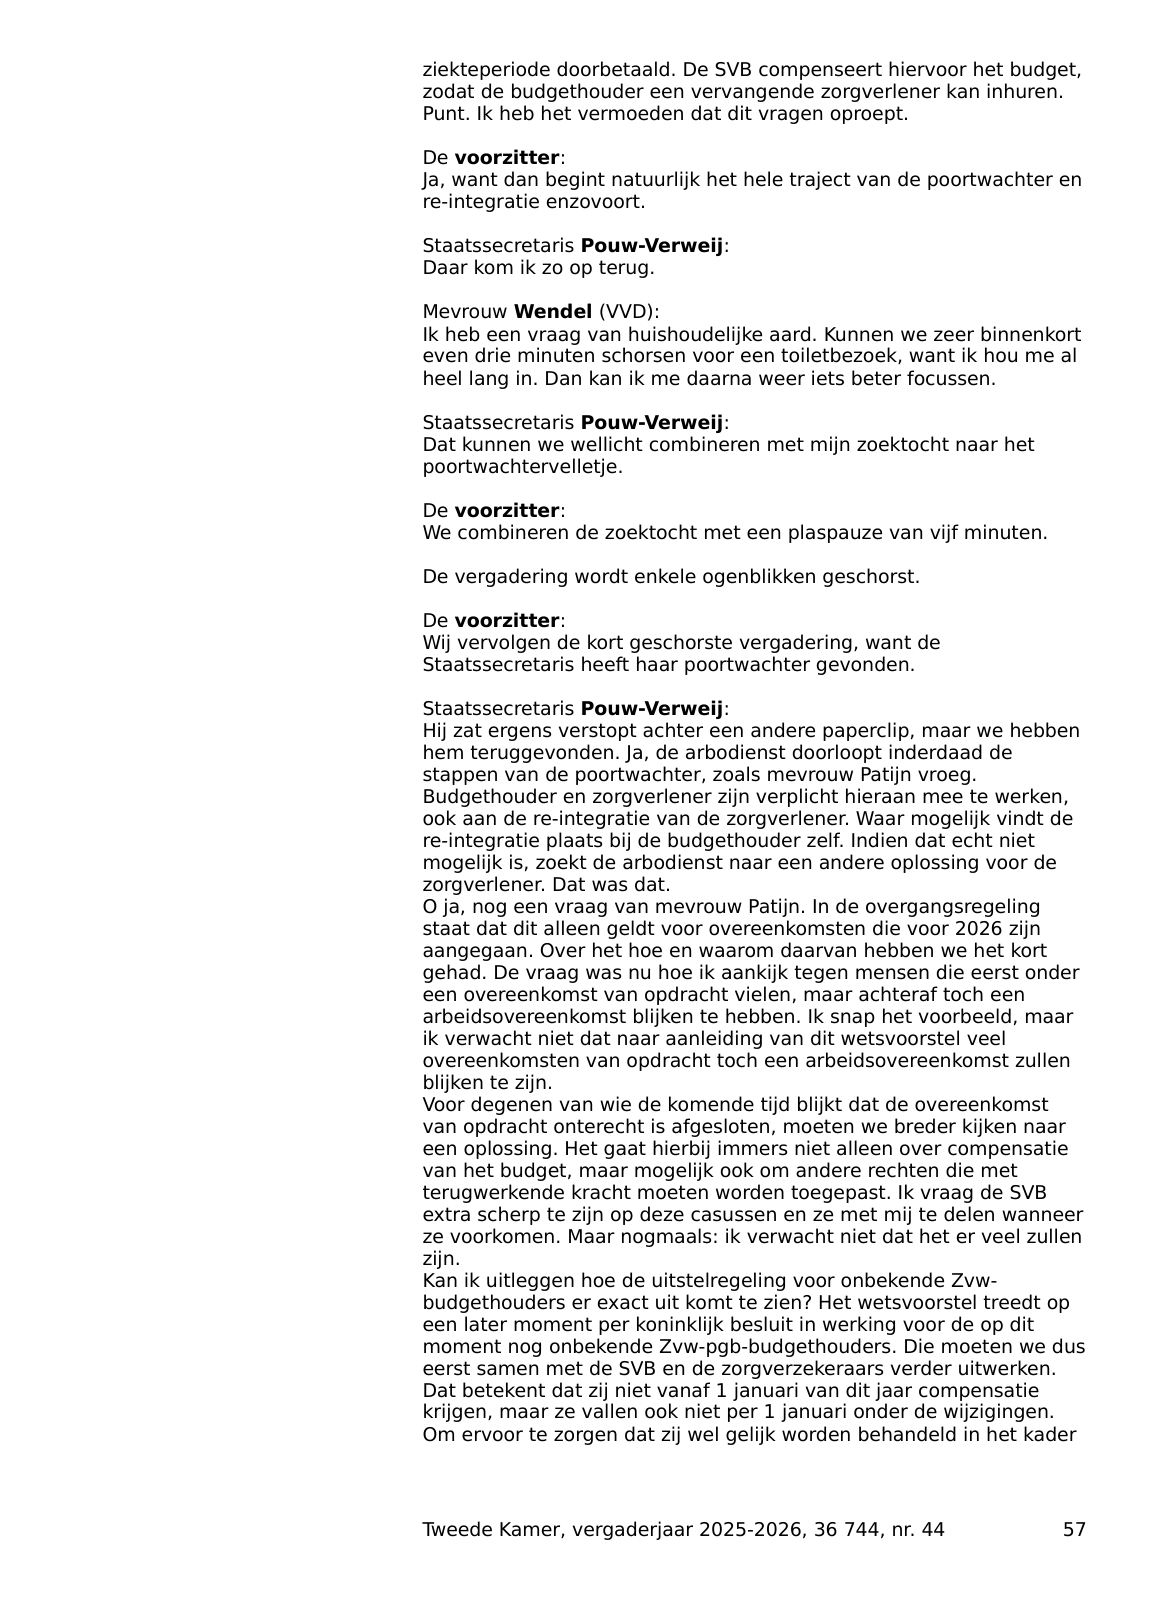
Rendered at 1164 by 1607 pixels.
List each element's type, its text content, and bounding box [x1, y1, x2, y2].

text De vergadering wordt enkele ogenblikken geschorst. [422, 566, 1087, 588]
text De voorzitter: [422, 147, 1087, 169]
text Hij zat ergens verstopt achter een andere paperclip, maar we hebben hem teruggevonden. Ja, de arbodienst doorloopt inderdaad de stappen van de poortwachter, zoals mevrouw Patijn vroeg. Budgethouder en zorgverlener zijn verplicht hieraan mee te werken, ook aan de re-integratie van de zorgverlener. Waar mogelijk vindt de re-integratie plaats bij de budgethouder zelf. Indien dat echt niet mogelijk is, zoekt de arbodienst naar een andere oplossing voor de zorgverlener. Dat was dat. [422, 720, 1087, 896]
text Voor degenen van wie de komende tijd blijkt dat de overeenkomst van opdracht onterecht is afgesloten, moeten we breder kijken naar een oplossing. Het gaat hierbij immers niet alleen over compensatie van het budget, maar mogelijk ook om andere rechten die met terugwerkende kracht moeten worden toegepast. Ik vraag de SVB extra scherp te zijn op deze casussen en ze met mij te delen wanneer ze voorkomen. Maar nogmaals: ik verwacht niet dat het er veel zullen zijn. [422, 1094, 1087, 1269]
text Staatssecretaris Pouw-Verweij: [422, 698, 1087, 720]
text Dat kunnen we wellicht combineren met mijn zoektocht naar het poortwachtervelletje. [422, 433, 1087, 477]
text Daar kom ik zo op terug. [422, 257, 1087, 279]
text De voorzitter: [422, 610, 1087, 632]
text De voorzitter: [422, 500, 1087, 522]
text Ja, want dan begint natuurlijk het hele traject van de poortwachter en re-integratie enzovoort. [422, 169, 1087, 213]
text ziekteperiode doorbetaald. De SVB compenseert hiervoor het budget, zodat de budgethouder een vervangende zorgverlener kan inhuren. Punt. Ik heb het vermoeden dat dit vragen oproept. [422, 59, 1087, 125]
text Ik heb een vraag van huishoudelijke aard. Kunnen we zeer binnenkort even drie minuten schorsen voor een toiletbezoek, want ik hou me al heel lang in. Dan kan ik me daarna weer iets beter focussen. [422, 323, 1087, 389]
text Kan ik uitleggen hoe de uitstelregeling voor onbekende Zvw-budgethouders er exact uit komt te zien? Het wetsvoorstel treedt op een later moment per koninklijk besluit in werking voor de op dit moment nog onbekende Zvw-pgb-budgethouders. Die moeten we dus eerst samen met de SVB en de zorgverzekeraars verder uitwerken. Dat betekent dat zij niet vanaf 1 januari van dit jaar compensatie krijgen, maar ze vallen ook niet per 1 januari onder de wijzigingen. Om ervoor te zorgen dat zij wel gelijk worden behandeld in het kader [422, 1269, 1087, 1445]
text Staatssecretaris Pouw-Verweij: [422, 412, 1087, 433]
text Mevrouw Wendel (VVD): [422, 301, 1087, 323]
text Wij vervolgen de kort geschorste vergadering, want de Staatssecretaris heeft haar poortwachter gevonden. [422, 632, 1087, 676]
text Staatssecretaris Pouw-Verweij: [422, 235, 1087, 257]
text We combineren de zoektocht met een plaspauze van vijf minuten. [422, 522, 1087, 544]
text O ja, nog een vraag van mevrouw Patijn. In de overgangsregeling staat dat dit alleen geldt voor overeenkomsten die voor 2026 zijn aangegaan. Over het hoe en waarom daarvan hebben we het kort gehad. De vraag was nu hoe ik aankijk tegen mensen die eerst onder een overeenkomst van opdracht vielen, maar achteraf toch een arbeidsovereenkomst blijken te hebben. Ik snap het voorbeeld, maar ik verwacht niet dat naar aanleiding van dit wetsvoorstel veel overeenkomsten van opdracht toch een arbeidsovereenkomst zullen blijken te zijn. [422, 896, 1087, 1094]
